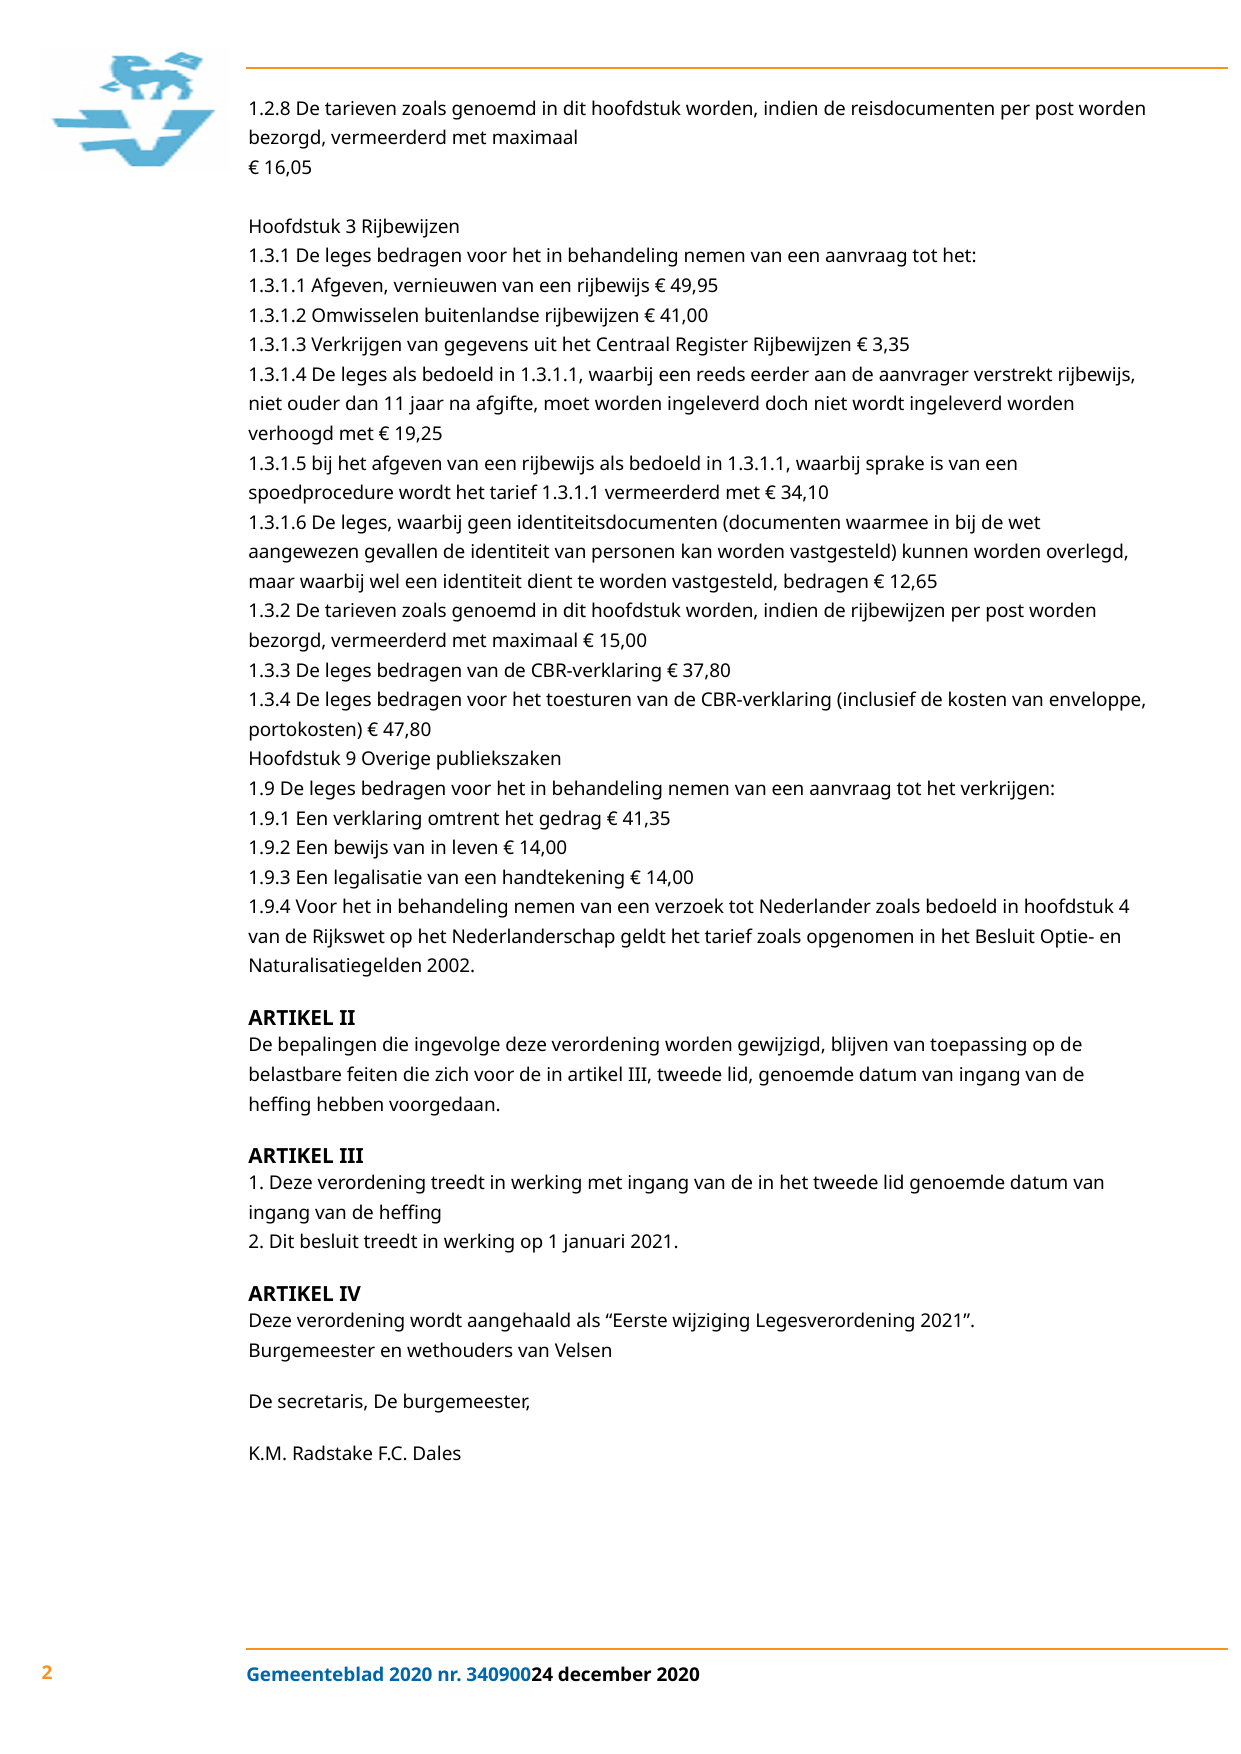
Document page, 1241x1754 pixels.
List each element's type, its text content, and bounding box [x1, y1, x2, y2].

text 1.3.1.3 Verkrijgen van gegevens uit het Centraal Register Rijbewijzen € 3,35 [248, 331, 1152, 357]
text 1.3.1.2 Omwisselen buitenlandse rijbewijzen € 41,00 [248, 302, 1152, 328]
text De bepalingen die ingevolge deze verordening worden gewijzigd, blijven van toepassing op de belastbare feiten die zich voor de in artikel III, tweede lid, genoemde datum van ingang van de heffing hebben voorgedaan. [248, 1032, 1152, 1116]
text K.M. Radstake F.C. Dales [248, 1440, 1152, 1466]
text 1.9.4 Voor het in behandeling nemen van een verzoek tot Nederlander zoals bedoeld in hoofdstuk 4 van de Rijkswet op het Nederlanderschap geldt het tarief zoals opgenomen in het Besluit Optie- en Naturalisatiegelden 2002. [248, 893, 1152, 978]
text Hoofdstuk 3 Rijbewijzen [248, 213, 1152, 239]
text 1.9.3 Een legalisatie van een handtekening € 14,00 [248, 864, 1152, 890]
text 1.3.2 De tarieven zoals genoemd in dit hoofdstuk worden, indien de rijbewijzen per post worden bezorgd, vermeerderd met maximaal € 15,00 [248, 598, 1152, 653]
text 1.2.8 De tarieven zoals genoemd in dit hoofdstuk worden, indien de reisdocumenten per post worden bezorgd, vermeerderd met maximaal [248, 95, 1152, 150]
text 2. Dit besluit treedt in werking op 1 januari 2021. [248, 1229, 1152, 1254]
text Burgemeester en wethouders van Velsen [248, 1337, 1152, 1363]
text 1.3.1.1 Afgeven, vernieuwen van een rijbewijs € 49,95 [248, 272, 1152, 298]
text 1.9.2 Een bewijs van in leven € 14,00 [248, 834, 1152, 860]
text 1. Deze verordening treedt in werking met ingang van de in het tweede lid genoemde datum van ingang van de heffing [248, 1169, 1152, 1225]
text ARTIKEL III [248, 1141, 1152, 1169]
text ARTIKEL IV [248, 1279, 1152, 1308]
picture [41, 47, 231, 172]
text 1.9.1 Een verklaring omtrent het gedrag € 41,35 [248, 805, 1152, 831]
text Hoofdstuk 9 Overige publiekszaken [248, 746, 1152, 771]
text Deze verordening wordt aangehaald als “Eerste wijziging Legesverordening 2021”. [248, 1308, 1152, 1333]
text € 16,05 [248, 154, 1152, 180]
text 1.9 De leges bedragen voor het in behandeling nemen van een aanvraag tot het verkrijgen: [248, 775, 1152, 801]
text 1.3.4 De leges bedragen voor het toesturen van de CBR-verklaring (inclusief de kosten van enveloppe, portokosten) € 47,80 [248, 686, 1152, 742]
text 1.3.1 De leges bedragen voor het in behandeling nemen van een aanvraag tot het: [248, 243, 1152, 268]
text ARTIKEL II [248, 1003, 1152, 1032]
text 1.3.1.5 bij het afgeven van een rijbewijs als bedoeld in 1.3.1.1, waarbij sprake is van een spoedprocedure wordt het tarief 1.3.1.1 vermeerderd met € 34,10 [248, 450, 1152, 505]
text 1.3.1.6 De leges, waarbij geen identiteitsdocumenten (documenten waarmee in bij de wet aangewezen gevallen de identiteit van personen kan worden vastgesteld) kunnen worden overlegd, maar waarbij wel een identiteit dient te worden vastgesteld, bedragen € 12,65 [248, 509, 1152, 594]
text 1.3.1.4 De leges als bedoeld in 1.3.1.1, waarbij een reeds eerder aan de aanvrager verstrekt rijbewijs, niet ouder dan 11 jaar na afgifte, moet worden ingeleverd doch niet wordt ingeleverd worden verhoogd met € 19,25 [248, 361, 1152, 446]
text 1.3.3 De leges bedragen van de CBR-verklaring € 37,80 [248, 657, 1152, 683]
text De secretaris, De burgemeester, [248, 1389, 1152, 1414]
